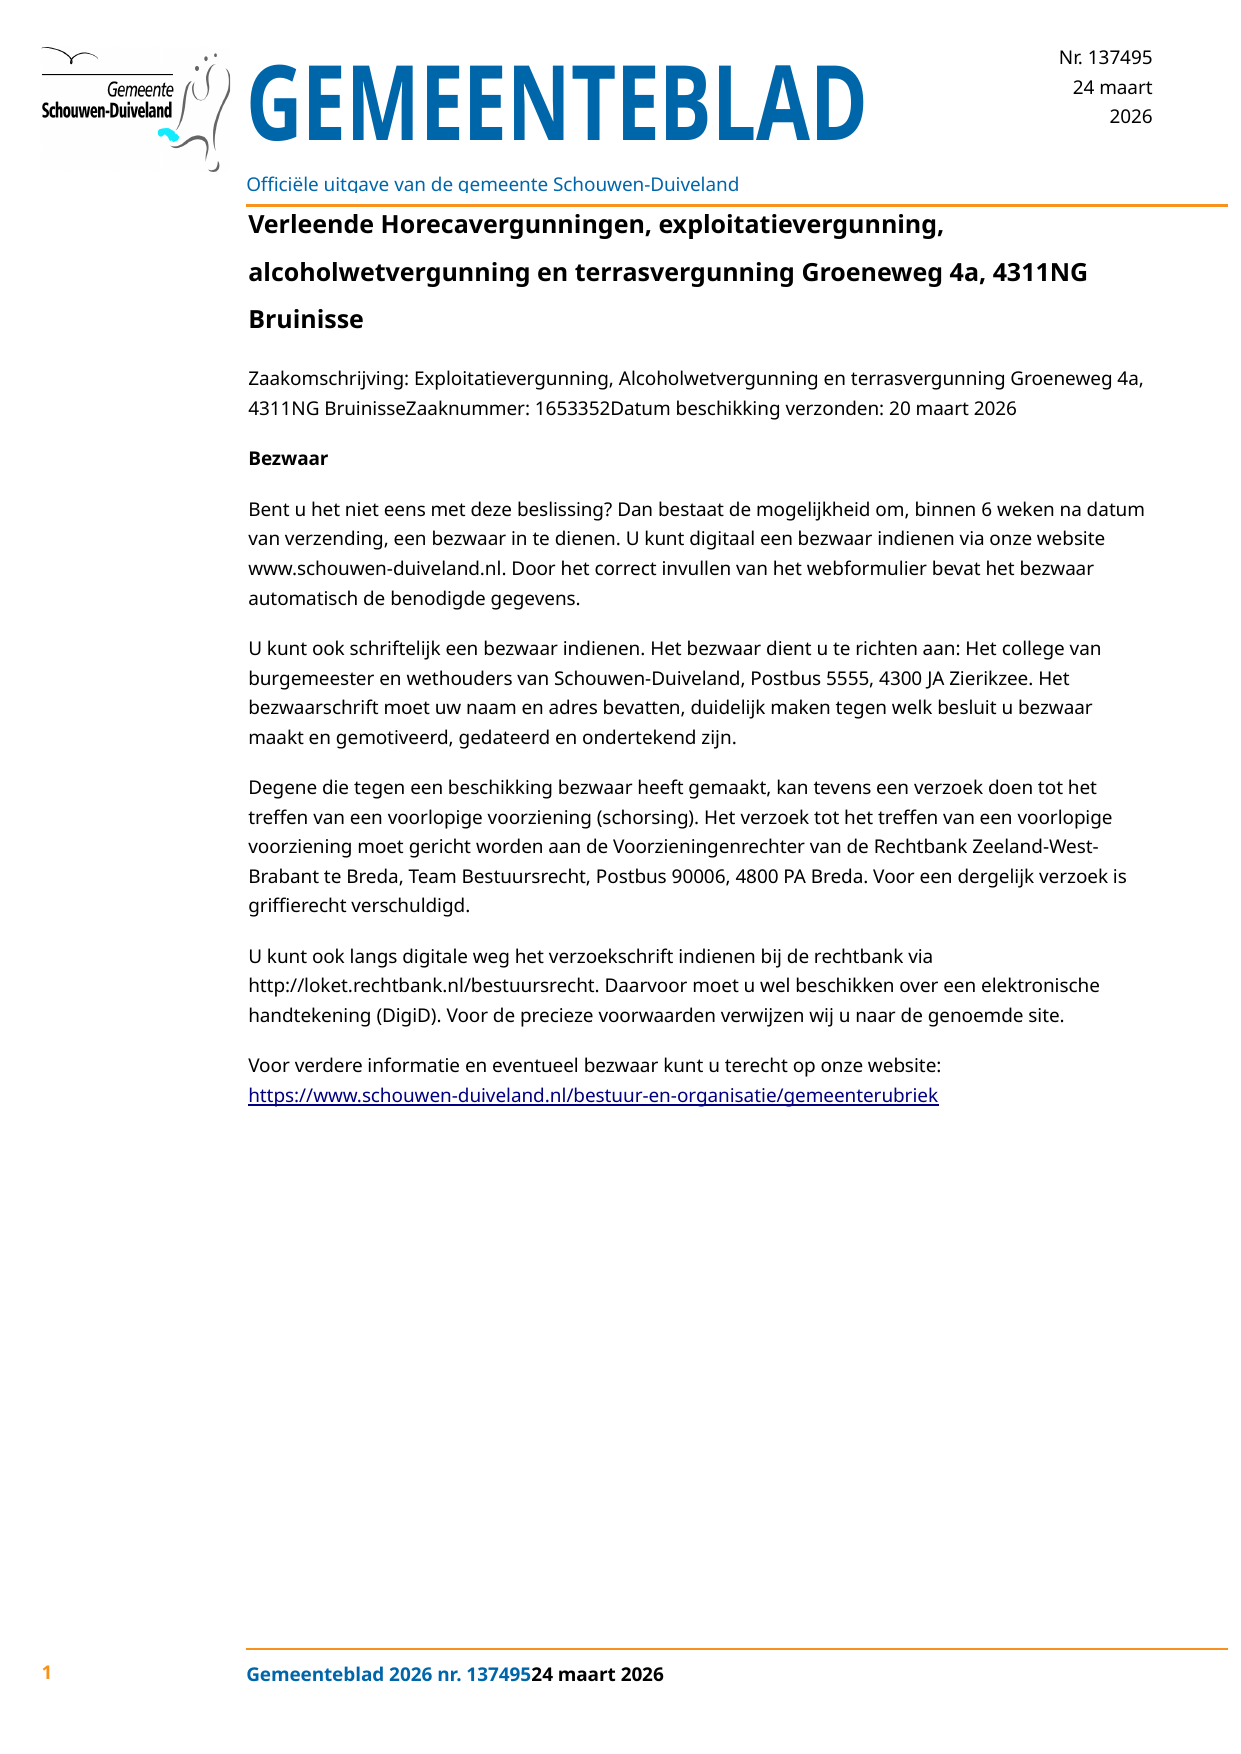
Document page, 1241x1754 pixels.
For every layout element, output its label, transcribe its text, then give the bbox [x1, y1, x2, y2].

text U kunt ook langs digitale weg het verzoekschrift indienen bij de rechtbank via http://loket.rechtbank.nl/bestuursrecht. Daarvoor moet u wel beschikken over een elektronische handtekening (DigiD). Voor de precieze voorwaarden verwijzen wij u naar de genoemde site. [248, 943, 1152, 1028]
text Bezwaar [248, 446, 1152, 471]
picture [41, 47, 231, 172]
text Degene die tegen een beschikking bezwaar heeft gemaakt, kan tevens een verzoek doen tot het treffen van een voorlopige voorziening (schorsing). Het verzoek tot het treffen van een voorlopige voorziening moet gericht worden aan de Voorzieningenrechter van de Rechtbank Zeeland-West-Brabant te Breda, Team Bestuursrecht, Postbus 90006, 4800 PA Breda. Voor een dergelijk verzoek is griffierecht verschuldigd. [248, 774, 1152, 918]
text Voor verdere informatie en eventueel bezwaar kunt u terecht op onze website: https://www.schouwen-duiveland.nl/bestuur-en-organisatie/gemeenterubriek [248, 1053, 1152, 1108]
text Verleende Horecavergunningen, exploitatievergunning, alcoholwetvergunning en terrasvergunning Groeneweg 4a, 4311NG Bruinisse [248, 207, 1152, 336]
text U kunt ook schriftelijk een bezwaar indienen. Het bezwaar dient u te richten aan: Het college van burgemeester en wethouders van Schouwen-Duiveland, Postbus 5555, 4300 JA Zierikzee. Het bezwaarschrift moet uw naam en adres bevatten, duidelijk maken tegen welk besluit u bezwaar maakt en gemotiveerd, gedateerd en ondertekend zijn. [248, 635, 1152, 749]
text Bent u het niet eens met deze beslissing? Dan bestaat de mogelijkheid om, binnen 6 weken na datum van verzending, een bezwaar in te dienen. U kunt digitaal een bezwaar indienen via onze website www.schouwen-duiveland.nl. Door het correct invullen van het webformulier bevat het bezwaar automatisch de benodigde gegevens. [248, 496, 1152, 610]
text Zaakomschrijving: Exploitatievergunning, Alcoholwetvergunning en terrasvergunning Groeneweg 4a, 4311NG BruinisseZaaknummer: 1653352Datum beschikking verzonden: 20 maart 2026 [248, 366, 1152, 421]
